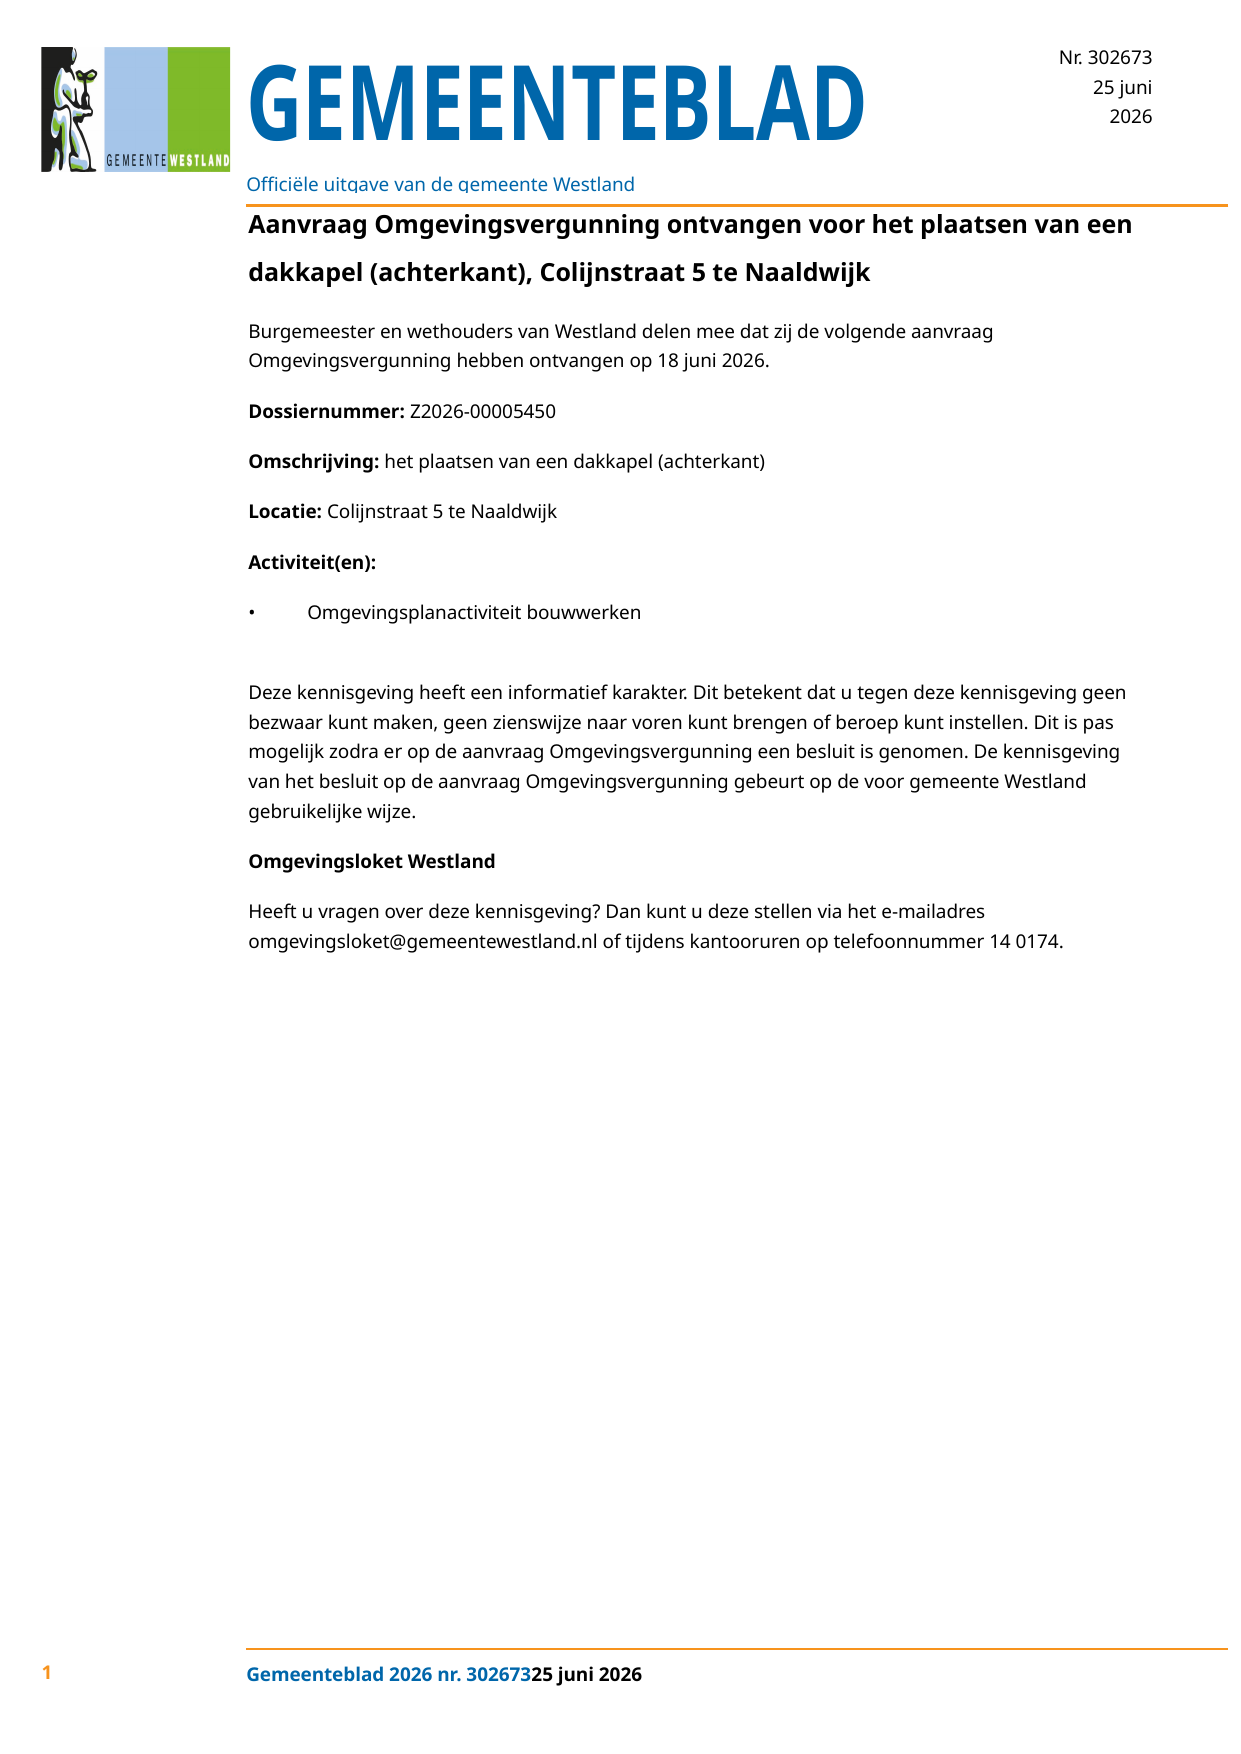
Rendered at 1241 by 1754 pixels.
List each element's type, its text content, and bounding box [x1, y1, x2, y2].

text Locatie: Colijnstraat 5 te Naaldwijk [248, 499, 1152, 524]
text Heeft u vragen over deze kennisgeving? Dan kunt u deze stellen via het e-mailadres omgevingsloket@gemeentewestland.nl of tijdens kantooruren op telefoonnummer 14 0174. [248, 899, 1152, 954]
text Deze kennisgeving heeft een informatief karakter. Dit betekent dat u tegen deze kennisgeving geen bezwaar kunt maken, geen zienswijze naar voren kunt brengen of beroep kunt instellen. Dit is pas mogelijk zodra er op de aanvraag Omgevingsvergunning een besluit is genomen. De kennisgeving van het besluit op de aanvraag Omgevingsvergunning gebeurt op de voor gemeente Westland gebruikelijke wijze. [248, 679, 1152, 824]
list Omgevingsplanactiviteit bouwwerken [248, 599, 1152, 625]
text Dossiernummer: Z2026-00005450 [248, 398, 1152, 424]
picture [41, 47, 231, 172]
text Burgemeester en wethouders van Westland delen mee dat zij de volgende aanvraag Omgevingsvergunning hebben ontvangen op 18 juni 2026. [248, 318, 1152, 373]
text Aanvraag Omgevingsvergunning ontvangen voor het plaatsen van een dakkapel (achterkant), Colijnstraat 5 te Naaldwijk [248, 207, 1152, 288]
text Activiteit(en): [248, 549, 1152, 575]
text Omgevingsloket Westland [248, 848, 1152, 874]
text Omschrijving: het plaatsen van een dakkapel (achterkant) [248, 448, 1152, 474]
